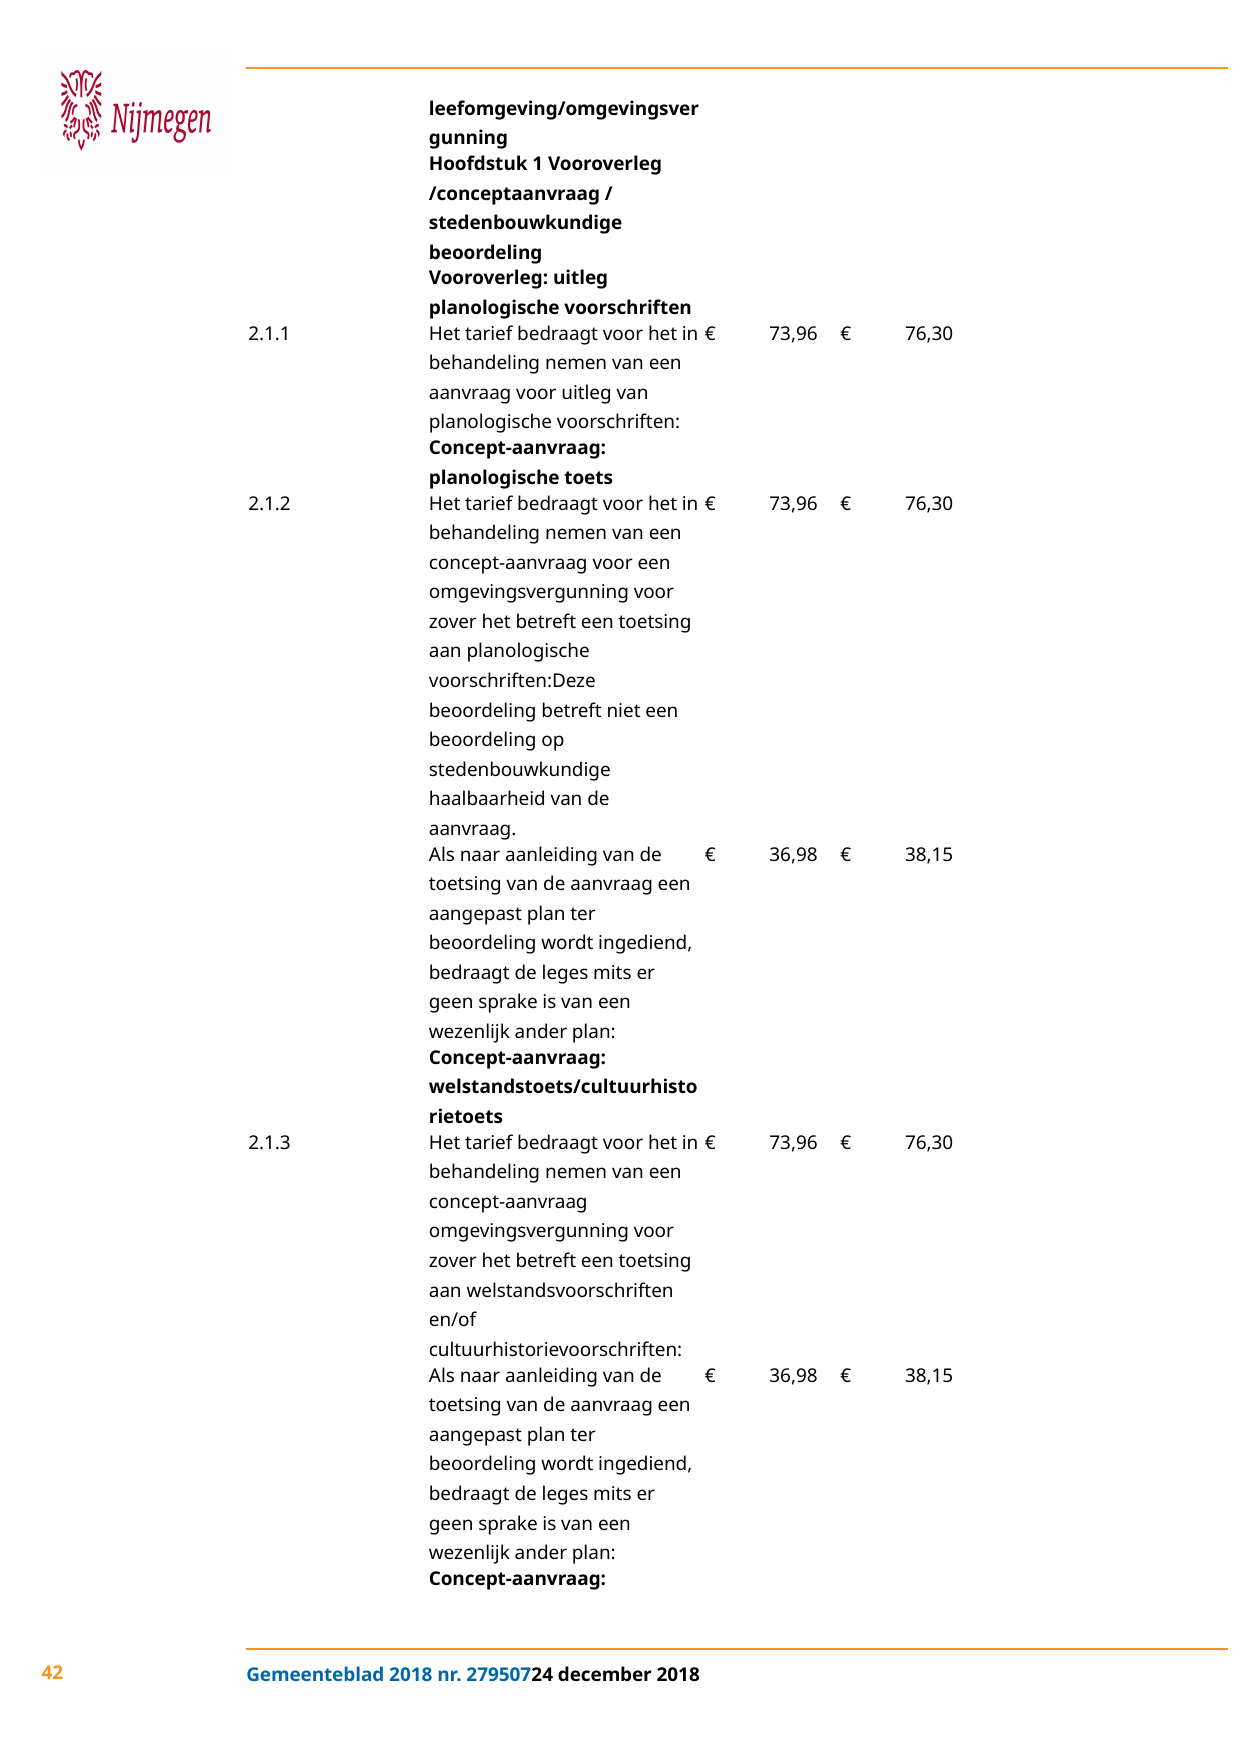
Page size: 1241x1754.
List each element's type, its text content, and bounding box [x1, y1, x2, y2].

table_cell [700, 265, 835, 320]
table_cell [700, 434, 835, 490]
table_cell [293, 1565, 429, 1591]
table_cell Het tarief bedraagt voor het in behandeling nemen van een concept-aanvraag omgevingsvergunning voor zover het betreft een toetsing aan welstandsvoorschriften en/of cultuurhistorievoorschriften: [429, 1129, 700, 1362]
table_cell [835, 1044, 1061, 1129]
table_cell [248, 150, 293, 264]
table_cell 2.1.1 [248, 320, 293, 434]
table_cell € 73,96 [700, 490, 835, 841]
table_cell [248, 434, 293, 490]
table_cell [835, 150, 1061, 264]
picture [41, 47, 231, 172]
table_cell [700, 1565, 835, 1591]
table_cell € 76,30 [835, 490, 1061, 841]
table_cell [248, 1044, 293, 1129]
table_cell € 73,96 [700, 320, 835, 434]
table_cell [700, 1044, 835, 1129]
table_cell Concept-aanvraag: welstandstoets/cultuurhistorietoets [429, 1044, 700, 1129]
table_cell [835, 265, 1061, 320]
table_cell Het tarief bedraagt voor het in behandeling nemen van een aanvraag voor uitleg van planologische voorschriften: [429, 320, 700, 434]
table_cell [293, 265, 429, 320]
table_cell [293, 150, 429, 264]
table_cell [835, 1565, 1061, 1591]
table_cell Hoofdstuk 1 Vooroverleg /conceptaanvraag / stedenbouwkundige beoordeling [429, 150, 700, 264]
table_cell Het tarief bedraagt voor het in behandeling nemen van een concept-aanvraag voor een omgevingsvergunning voor zover het betreft een toetsing aan planologische voorschriften:Deze beoordeling betreft niet een beoordeling op stedenbouwkundige haalbaarheid van de aanvraag. [429, 490, 700, 841]
table_cell [700, 150, 835, 264]
table_cell Als naar aanleiding van de toetsing van de aanvraag een aangepast plan ter beoordeling wordt ingediend, bedraagt de leges mits er geen sprake is van een wezenlijk ander plan: [429, 1362, 700, 1565]
table_cell € 76,30 [835, 320, 1061, 434]
table_cell [293, 320, 429, 434]
table_cell € 38,15 [835, 841, 1061, 1044]
table_cell [293, 434, 429, 490]
table_cell [293, 95, 429, 150]
table_cell [293, 841, 429, 1044]
table_cell [293, 490, 429, 841]
table_cell [248, 1565, 293, 1591]
table_cell 2.1.3 [248, 1129, 293, 1362]
table_cell [248, 265, 293, 320]
table_cell Vooroverleg: uitleg planologische voorschriften [429, 265, 700, 320]
table_cell Concept-aanvraag: planologische toets [429, 434, 700, 490]
table_cell Als naar aanleiding van de toetsing van de aanvraag een aangepast plan ter beoordeling wordt ingediend, bedraagt de leges mits er geen sprake is van een wezenlijk ander plan: [429, 841, 700, 1044]
table_cell [248, 1362, 293, 1565]
table_cell € 36,98 [700, 1362, 835, 1565]
table_cell [293, 1129, 429, 1362]
table_cell [835, 434, 1061, 490]
table_cell [700, 95, 835, 150]
table_cell [293, 1044, 429, 1129]
table_cell 2.1.2 [248, 490, 293, 841]
table_cell Concept-aanvraag: [429, 1565, 700, 1591]
table_cell € 38,15 [835, 1362, 1061, 1565]
table_cell [248, 95, 293, 150]
table_cell leefomgeving/omgevingsvergunning [429, 95, 700, 150]
table_cell [293, 1362, 429, 1565]
table_cell [248, 841, 293, 1044]
table_cell € 36,98 [700, 841, 835, 1044]
table_cell [835, 95, 1061, 150]
table_cell € 76,30 [835, 1129, 1061, 1362]
table_cell € 73,96 [700, 1129, 835, 1362]
